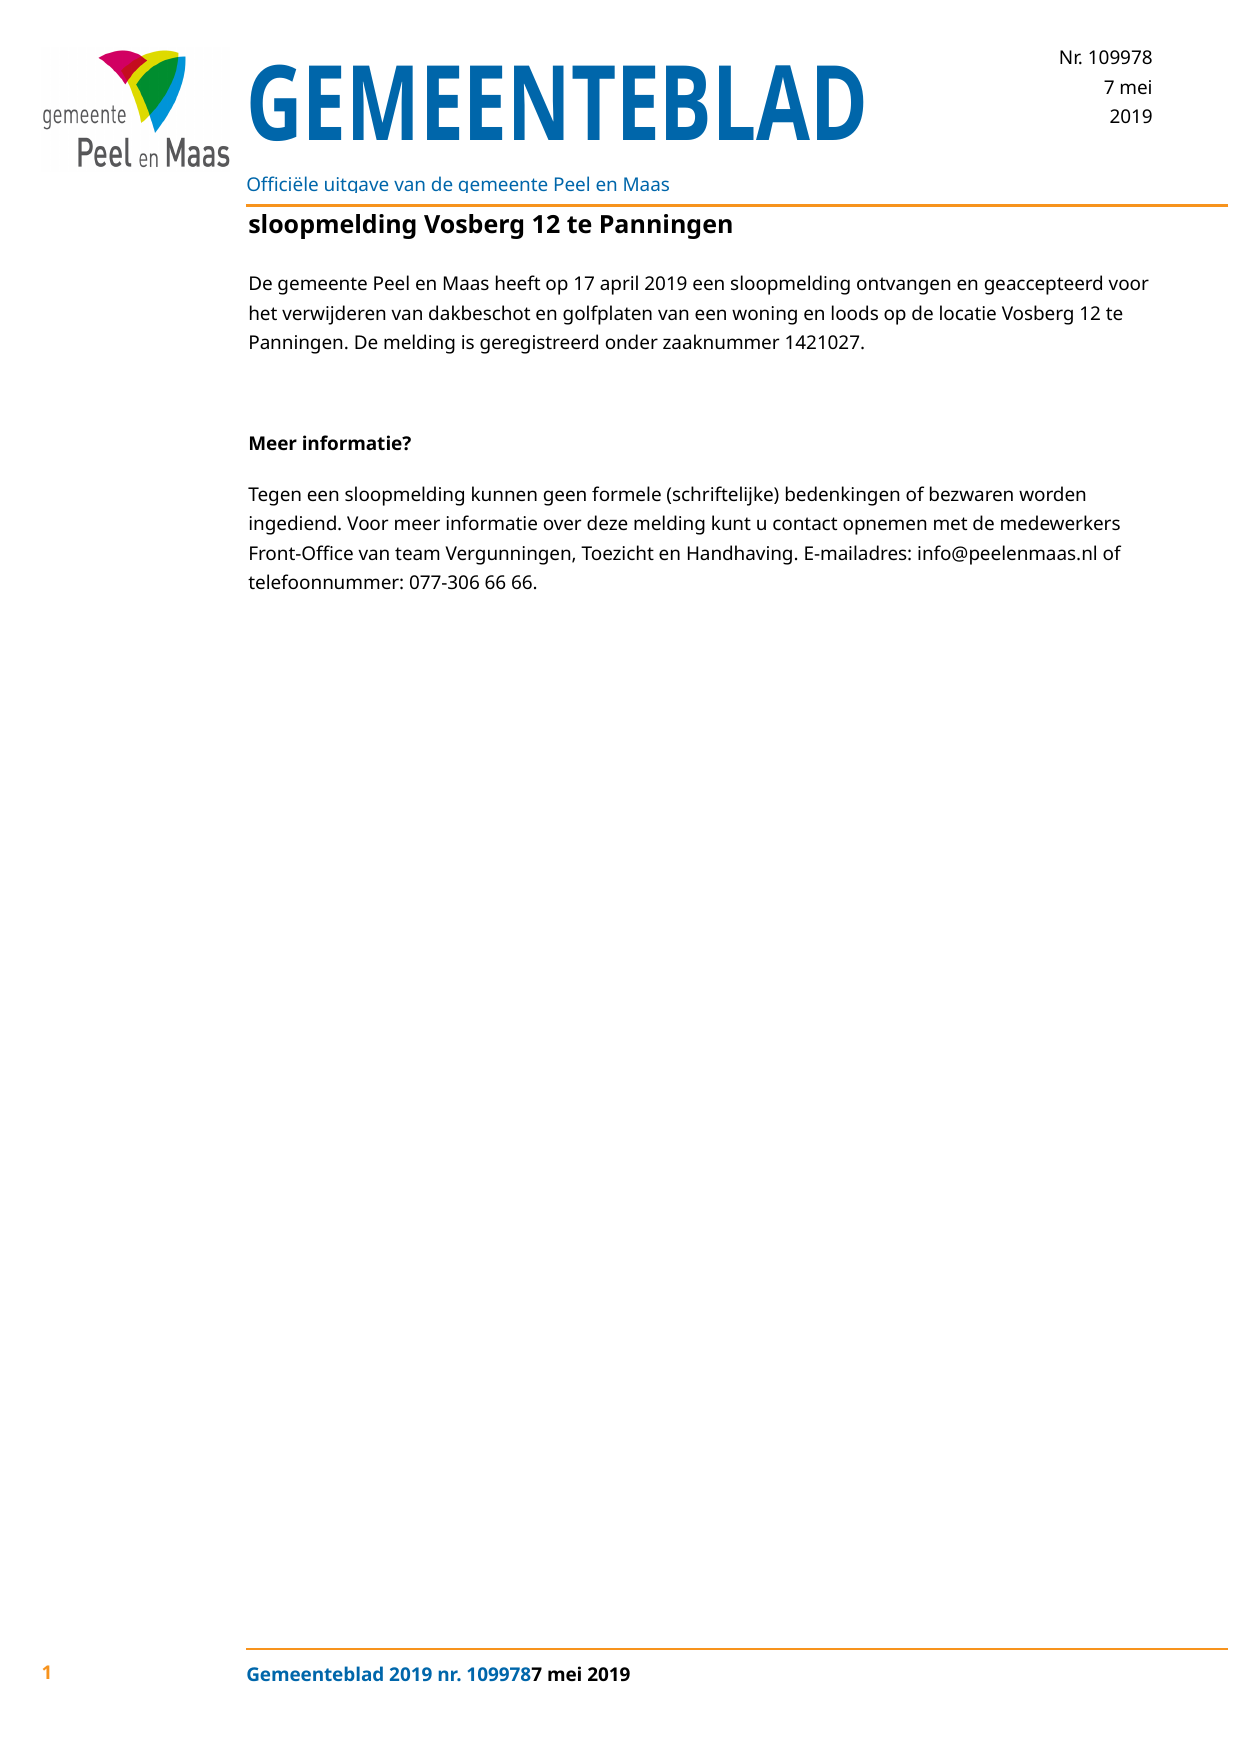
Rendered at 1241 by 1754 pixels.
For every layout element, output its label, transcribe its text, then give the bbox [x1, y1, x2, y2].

text De gemeente Peel en Maas heeft op 17 april 2019 een sloopmelding ontvangen en geaccepteerd voor het verwijderen van dakbeschot en golfplaten van een woning en loods op de locatie Vosberg 12 te Panningen. De melding is geregistreerd onder zaaknummer 1421027. [248, 270, 1152, 355]
picture [41, 47, 231, 172]
text Tegen een sloopmelding kunnen geen formele (schriftelijke) bedenkingen of bezwaren worden ingediend. Voor meer informatie over deze melding kunt u contact opnemen met de medewerkers Front-Office van team Vergunningen, Toezicht en Handhaving. E-mailadres: info@peelenmaas.nl of telefoonnummer: 077-306 66 66. [248, 481, 1152, 595]
text sloopmelding Vosberg 12 te Panningen [248, 207, 1152, 241]
text Meer informatie? [248, 430, 1152, 456]
